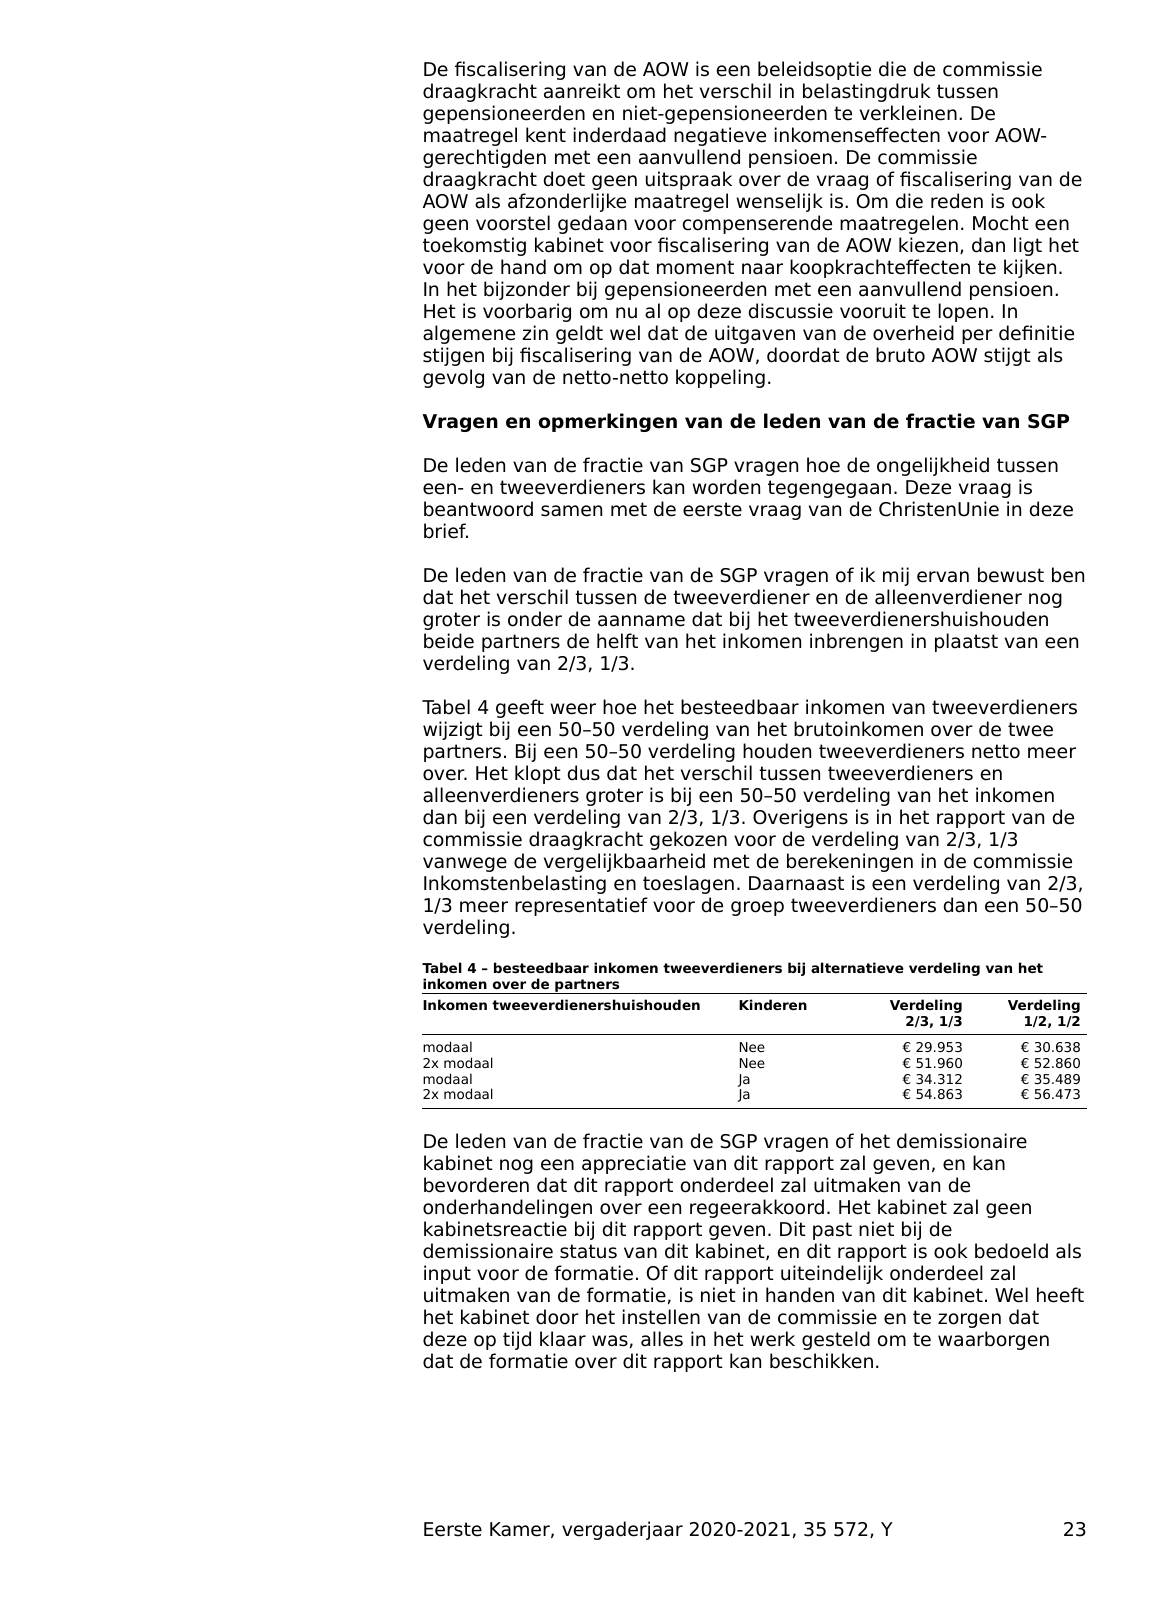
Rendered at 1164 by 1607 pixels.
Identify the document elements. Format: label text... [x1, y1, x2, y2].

table_cell € 29.953 [850, 1035, 968, 1056]
table_cell € 52.860 [969, 1056, 1087, 1071]
text De leden van de fractie van de SGP vragen of ik mij ervan bewust ben dat het verschil tussen de tweeverdiener en de alleenverdiener nog groter is onder de aanname dat bij het tweeverdienershuishouden beide partners de helft van het inkomen inbrengen in plaatst van een verdeling van 2/3, 1/3. [422, 565, 1087, 675]
table_cell 2x modaal [422, 1087, 732, 1108]
table_cell Verdeling 2/3, 1/3 [850, 994, 968, 1034]
table_cell Ja [732, 1087, 850, 1108]
table_cell 2x modaal [422, 1056, 732, 1071]
table_cell € 34.312 [850, 1071, 968, 1087]
table_cell Verdeling 1/2, 1/2 [969, 994, 1087, 1034]
table_cell € 51.960 [850, 1056, 968, 1071]
text De fiscalisering van de AOW is een beleidsoptie die de commissie draagkracht aanreikt om het verschil in belastingdruk tussen gepensioneerden en niet-gepensioneerden te verkleinen. De maatregel kent inderdaad negatieve inkomenseffecten voor AOW-gerechtigden met een aanvullend pensioen. De commissie draagkracht doet geen uitspraak over de vraag of fiscalisering van de AOW als afzonderlijke maatregel wenselijk is. Om die reden is ook geen voorstel gedaan voor compenserende maatregelen. Mocht een toekomstig kabinet voor fiscalisering van de AOW kiezen, dan ligt het voor de hand om op dat moment naar koopkrachteffecten te kijken. In het bijzonder bij gepensioneerden met een aanvullend pensioen. Het is voorbarig om nu al op deze discussie vooruit te lopen. In algemene zin geldt wel dat de uitgaven van de overheid per definitie stijgen bij fiscalisering van de AOW, doordat de bruto AOW stijgt als gevolg van de netto-netto koppeling. [422, 59, 1087, 389]
table_cell modaal [422, 1035, 732, 1056]
text De leden van de fractie van de SGP vragen of het demissionaire kabinet nog een appreciatie van dit rapport zal geven, en kan bevorderen dat dit rapport onderdeel zal uitmaken van de onderhandelingen over een regeerakkoord. Het kabinet zal geen kabinetsreactie bij dit rapport geven. Dit past niet bij de demissionaire status van dit kabinet, en dit rapport is ook bedoeld als input voor de formatie. Of dit rapport uiteindelijk onderdeel zal uitmaken van de formatie, is niet in handen van dit kabinet. Wel heeft het kabinet door het instellen van de commissie en te zorgen dat deze op tijd klaar was, alles in het werk gesteld om te waarborgen dat de formatie over dit rapport kan beschikken. [422, 1131, 1087, 1373]
table_cell modaal [422, 1071, 732, 1087]
table_cell Kinderen [732, 994, 850, 1034]
table_cell Inkomen tweeverdienershuishouden [422, 994, 732, 1034]
table_cell € 30.638 [969, 1035, 1087, 1056]
text De leden van de fractie van SGP vragen hoe de ongelijkheid tussen een- en tweeverdieners kan worden tegengegaan. Deze vraag is beantwoord samen met de eerste vraag van de ChristenUnie in deze brief. [422, 455, 1087, 543]
subtitle Vragen en opmerkingen van de leden van de fractie van SGP [422, 411, 1087, 433]
table_header Tabel 4 – besteedbaar inkomen tweeverdieners bij alternatieve verdeling van het inkomen over de partners [422, 961, 1087, 992]
text Tabel 4 geeft weer hoe het besteedbaar inkomen van tweeverdieners wijzigt bij een 50–50 verdeling van het brutoinkomen over de twee partners. Bij een 50–50 verdeling houden tweeverdieners netto meer over. Het klopt dus dat het verschil tussen tweeverdieners en alleenverdieners groter is bij een 50–50 verdeling van het inkomen dan bij een verdeling van 2/3, 1/3. Overigens is in het rapport van de commissie draagkracht gekozen voor de verdeling van 2/3, 1/3 vanwege de vergelijkbaarheid met de berekeningen in de commissie Inkomstenbelasting en toeslagen. Daarnaast is een verdeling van 2/3, 1/3 meer representatief voor de groep tweeverdieners dan een 50–50 verdeling. [422, 697, 1087, 939]
table_cell Ja [732, 1071, 850, 1087]
table_cell Nee [732, 1056, 850, 1071]
table_cell Nee [732, 1035, 850, 1056]
table_cell € 56.473 [969, 1087, 1087, 1108]
table_cell € 54.863 [850, 1087, 968, 1108]
table_cell € 35.489 [969, 1071, 1087, 1087]
